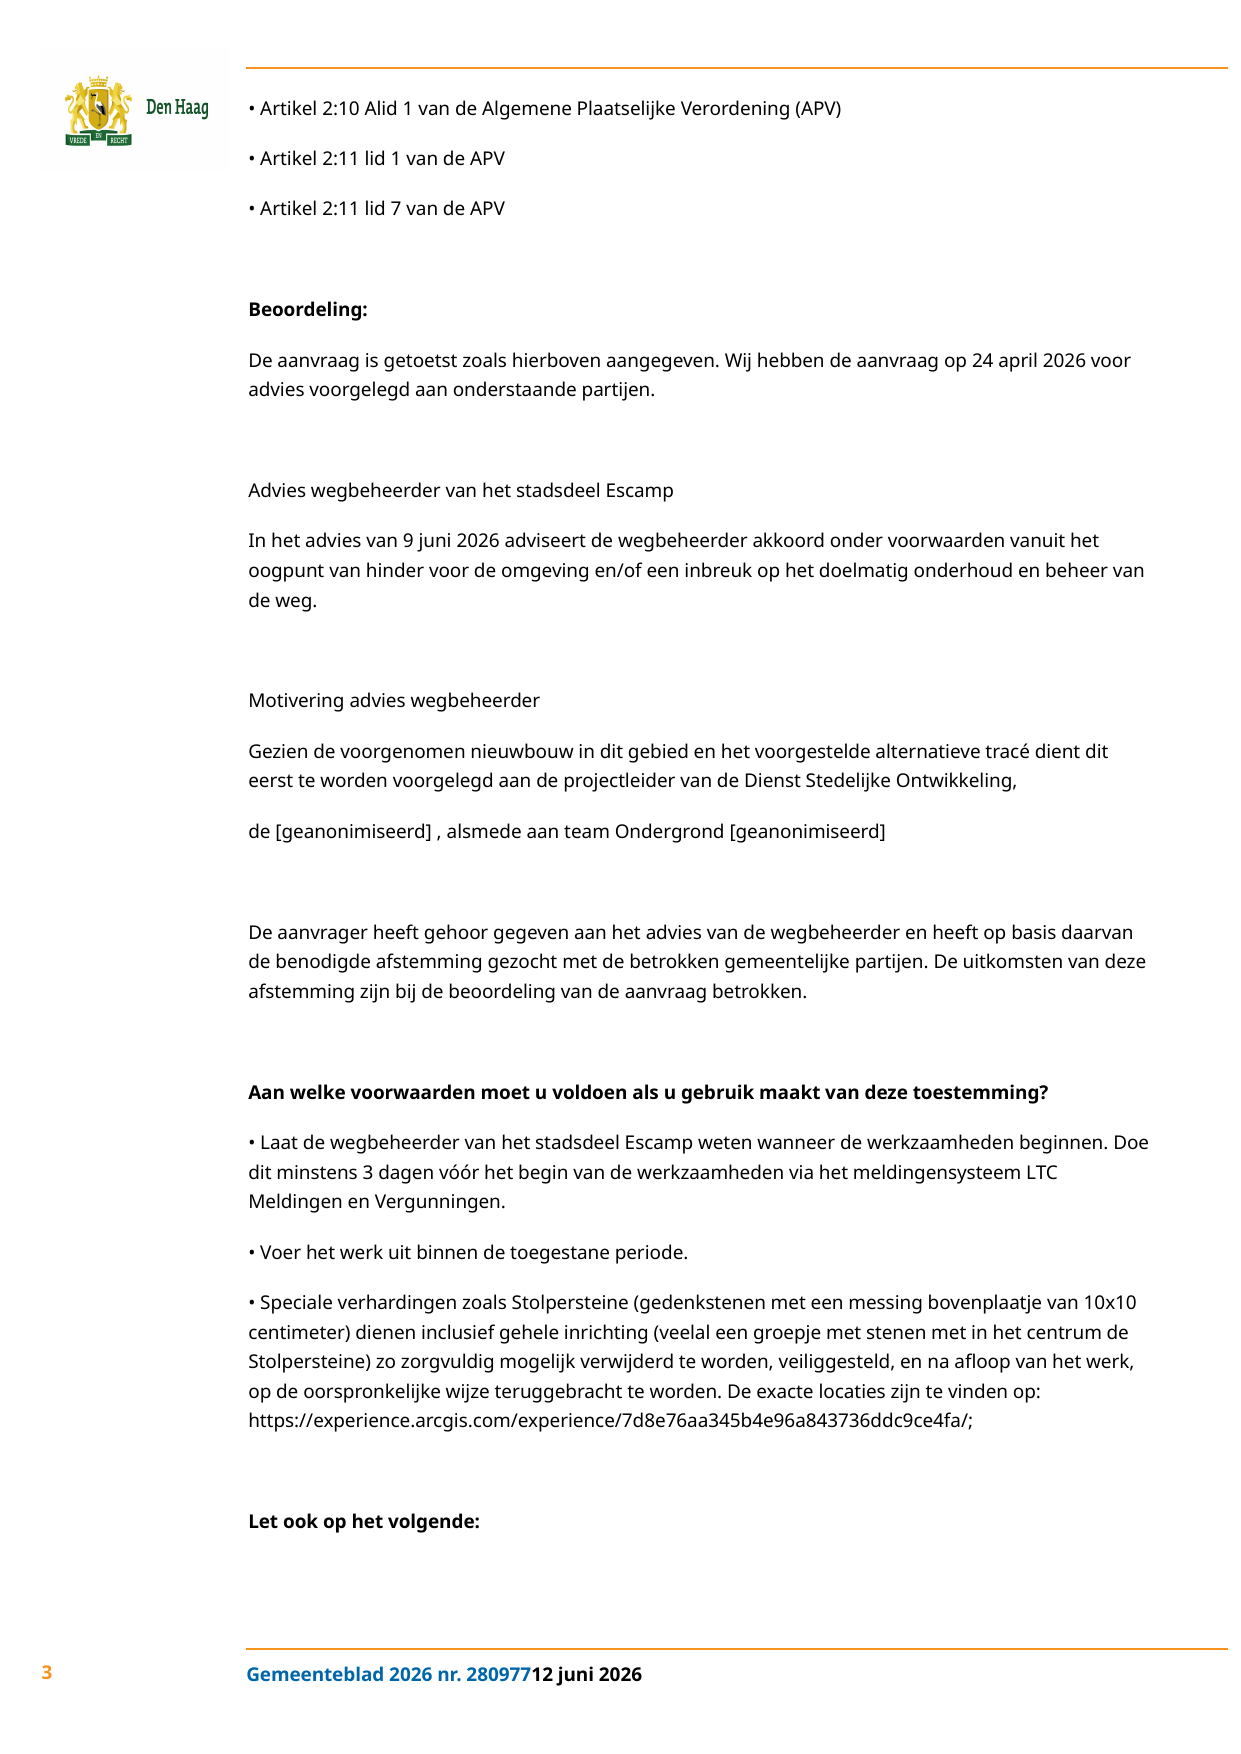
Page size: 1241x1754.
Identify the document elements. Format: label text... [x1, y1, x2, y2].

text De aanvraag is getoetst zoals hierboven aangegeven. Wij hebben de aanvraag op 24 april 2026 voor advies voorgelegd aan onderstaande partijen. [248, 347, 1152, 402]
text Gezien de voorgenomen nieuwbouw in dit gebied en het voorgestelde alternatieve tracé dient dit eerst te worden voorgelegd aan de projectleider van de Dienst Stedelijke Ontwikkeling, [248, 738, 1152, 793]
text Motivering advies wegbeheerder [248, 688, 1152, 713]
text Aan welke voorwaarden moet u voldoen als u gebruik maakt van deze toestemming? [248, 1079, 1152, 1105]
text • Artikel 2:11 lid 7 van de APV [248, 196, 1152, 221]
text In het advies van 9 juni 2026 adviseert de wegbeheerder akkoord onder voorwaarden vanuit het oogpunt van hinder voor de omgeving en/of een inbreuk op het doelmatig onderhoud en beheer van de weg. [248, 528, 1152, 613]
text Let ook op het volgende: [248, 1508, 1152, 1534]
text De aanvrager heeft gehoor gegeven aan het advies van de wegbeheerder en heeft op basis daarvan de benodigde afstemming gezocht met de betrokken gemeentelijke partijen. De uitkomsten van deze afstemming zijn bij de beoordeling van de aanvraag betrokken. [248, 919, 1152, 1004]
text Beoordeling: [248, 296, 1152, 322]
text • Laat de wegbeheerder van het stadsdeel Escamp weten wanneer de werkzaamheden beginnen. Doe dit minstens 3 dagen vóór het begin van de werkzaamheden via het meldingensysteem LTC Meldingen en Vergunningen. [248, 1129, 1152, 1214]
text • Artikel 2:11 lid 1 van de APV [248, 145, 1152, 171]
picture [41, 47, 231, 172]
text • Voer het werk uit binnen de toegestane periode. [248, 1239, 1152, 1265]
text • Speciale verhardingen zoals Stolpersteine (gedenkstenen met een messing bovenplaatje van 10x10 centimeter) dienen inclusief gehele inrichting (veelal een groepje met stenen met in het centrum de Stolpersteine) zo zorgvuldig mogelijk verwijderd te worden, veiliggesteld, en na afloop van het werk, op de oorspronkelijke wijze teruggebracht te worden. De exacte locaties zijn te vinden op: https://experience.arcgis.com/experience/7d8e76aa345b4e96a843736ddc9ce4fa/; [248, 1289, 1152, 1433]
text • Artikel 2:10 Alid 1 van de Algemene Plaatselijke Verordening (APV) [248, 95, 1152, 121]
text de [geanonimiseerd] , alsmede aan team Ondergrond [geanonimiseerd] [248, 818, 1152, 844]
text Advies wegbeheerder van het stadsdeel Escamp [248, 477, 1152, 503]
